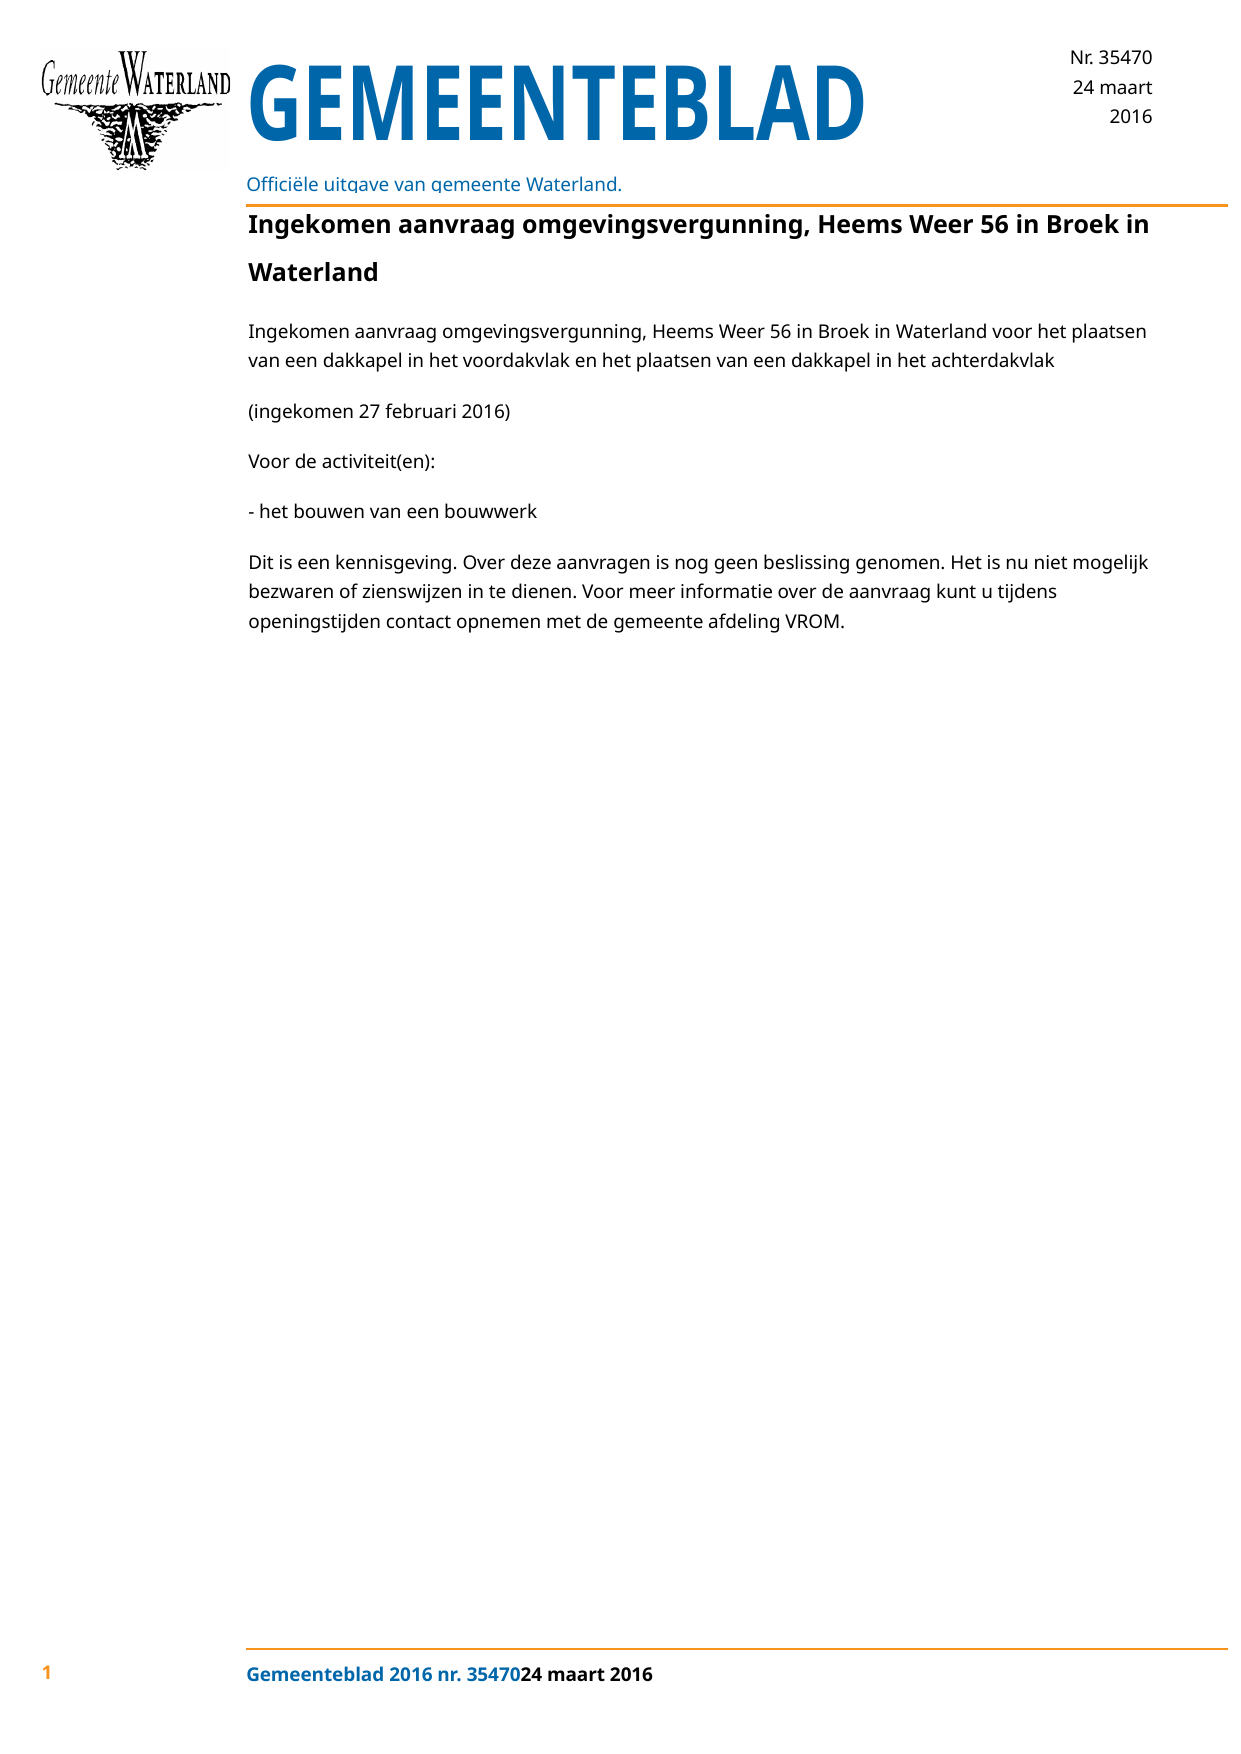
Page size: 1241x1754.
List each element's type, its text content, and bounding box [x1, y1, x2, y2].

text Dit is een kennisgeving. Over deze aanvragen is nog geen beslissing genomen. Het is nu niet mogelijk bezwaren of zienswijzen in te dienen. Voor meer informatie over de aanvraag kunt u tijdens openingstijden contact opnemen met de gemeente afdeling VROM. [248, 549, 1152, 634]
text Ingekomen aanvraag omgevingsvergunning, Heems Weer 56 in Broek in Waterland [248, 207, 1152, 288]
text Voor de activiteit(en): [248, 448, 1152, 474]
text Ingekomen aanvraag omgevingsvergunning, Heems Weer 56 in Broek in Waterland voor het plaatsen van een dakkapel in het voordakvlak en het plaatsen van een dakkapel in het achterdakvlak [248, 318, 1152, 373]
picture [41, 47, 231, 172]
text - het bouwen van een bouwwerk [248, 499, 1152, 524]
text (ingekomen 27 februari 2016) [248, 398, 1152, 424]
